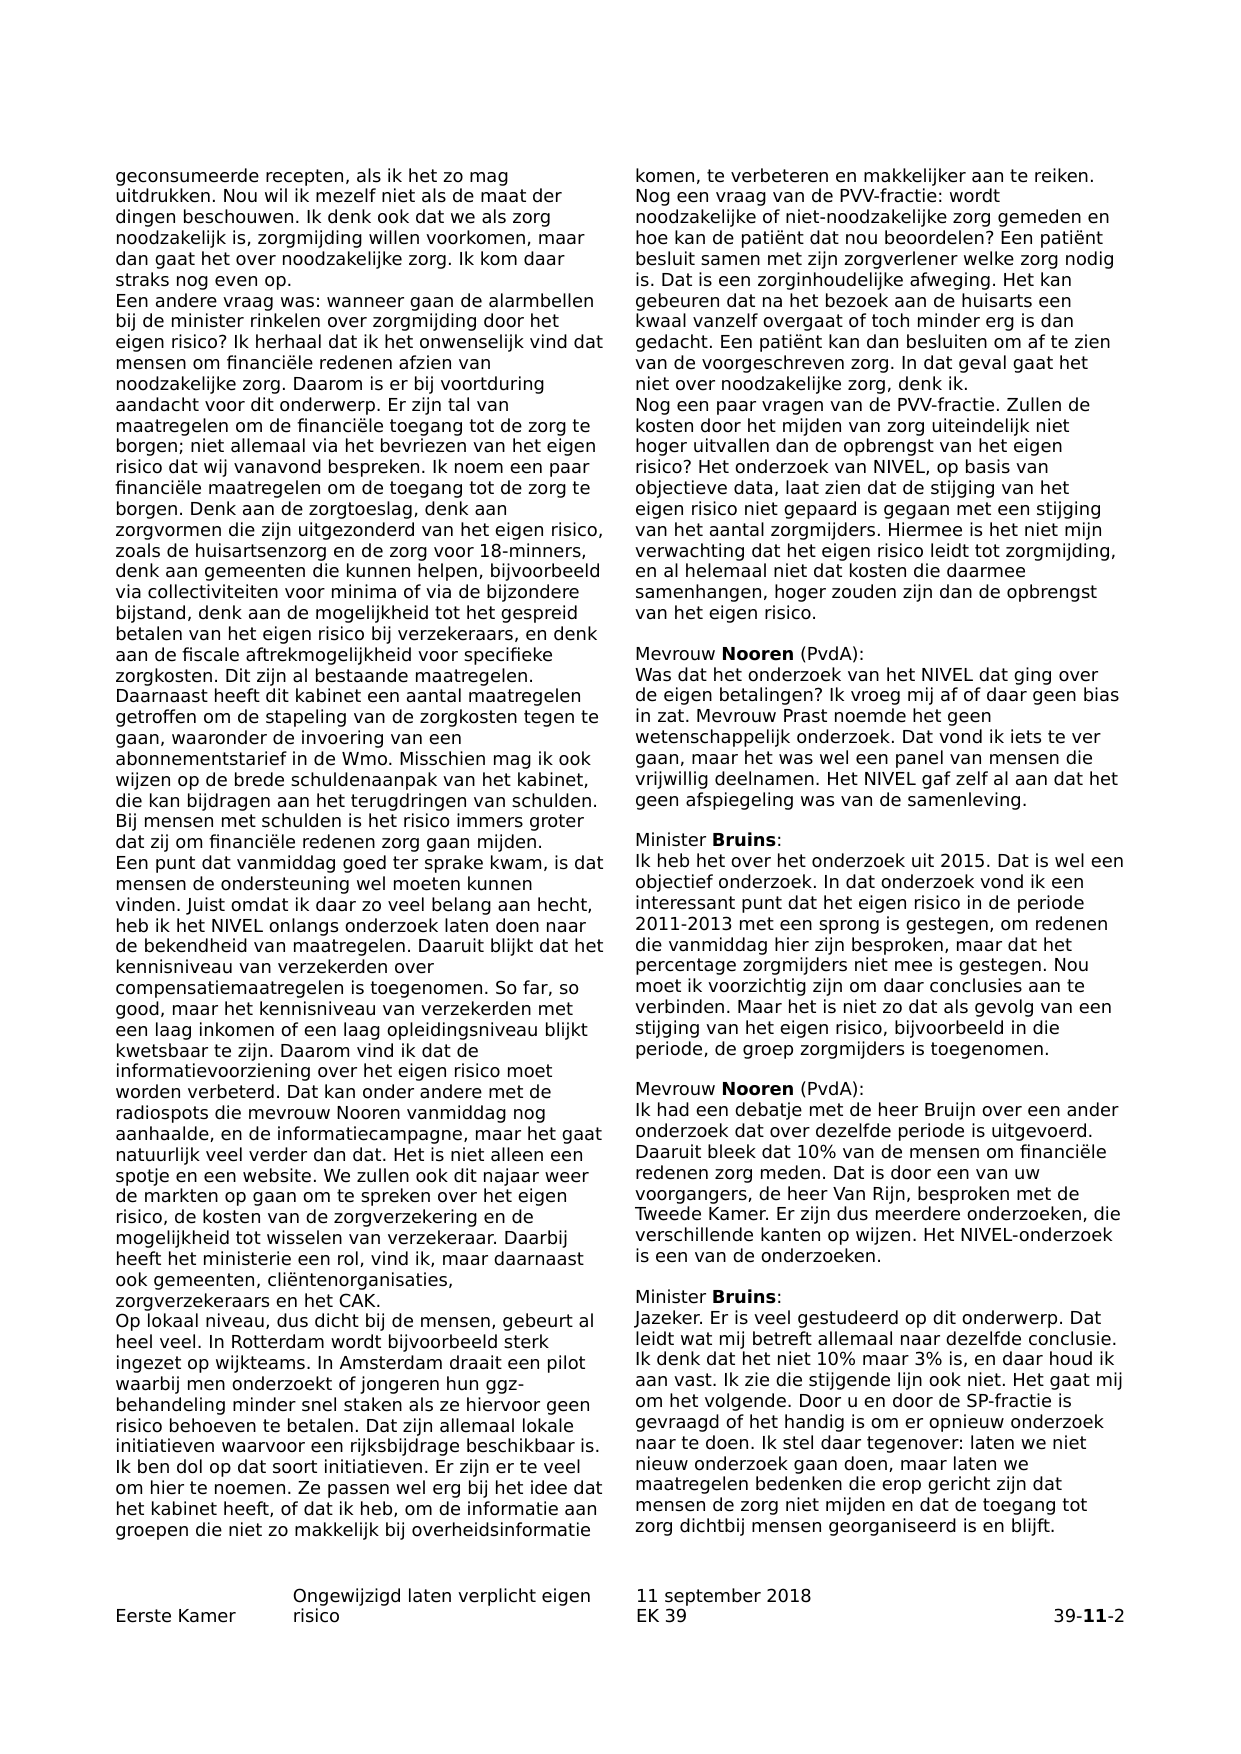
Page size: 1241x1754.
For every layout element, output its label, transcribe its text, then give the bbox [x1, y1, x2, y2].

text Een punt dat vanmiddag goed ter sprake kwam, is dat mensen de ondersteuning wel moeten kunnen vinden. Juist omdat ik daar zo veel belang aan hecht, heb ik het NIVEL onlangs onderzoek laten doen naar de bekendheid van maatregelen. Daaruit blijkt dat het kennisniveau van verzekerden over compensatiemaatregelen is toegenomen. So far, so good, maar het kennisniveau van verzekerden met een laag inkomen of een laag opleidingsniveau blijkt kwetsbaar te zijn. Daarom vind ik dat de informatievoorziening over het eigen risico moet worden verbeterd. Dat kan onder andere met de radiospots die mevrouw Nooren vanmiddag nog aanhaalde, en de informatiecampagne, maar het gaat natuurlijk veel verder dan dat. Het is niet alleen een spotje en een website. We zullen ook dit najaar weer de markten op gaan om te spreken over het eigen risico, de kosten van de zorgverzekering en de mogelijkheid tot wisselen van verzekeraar. Daarbij heeft het ministerie een rol, vind ik, maar daarnaast ook gemeenten, cliëntenorganisaties, zorgverzekeraars en het CAK. [115, 853, 605, 1311]
text Nog een paar vragen van de PVV-fractie. Zullen de kosten door het mijden van zorg uiteindelijk niet hoger uitvallen dan de opbrengst van het eigen risico? Het onderzoek van NIVEL, op basis van objectieve data, laat zien dat de stijging van het eigen risico niet gepaard is gegaan met een stijging van het aantal zorgmijders. Hiermee is het niet mijn verwachting dat het eigen risico leidt tot zorgmijding, en al helemaal niet dat kosten die daarmee samenhangen, hoger zouden zijn dan de opbrengst van het eigen risico. [635, 394, 1125, 624]
text Was dat het onderzoek van het NIVEL dat ging over de eigen betalingen? Ik vroeg mij af of daar geen bias in zat. Mevrouw Prast noemde het geen wetenschappelijk onderzoek. Dat vond ik iets te ver gaan, maar het was wel een panel van mensen die vrijwillig deelnamen. Het NIVEL gaf zelf al aan dat het geen afspiegeling was van de samenleving. [635, 664, 1125, 810]
text Mevrouw Nooren (PvdA): [635, 1079, 1125, 1100]
text Op lokaal niveau, dus dicht bij de mensen, gebeurt al heel veel. In Rotterdam wordt bijvoorbeeld sterk ingezet op wijkteams. In Amsterdam draait een pilot waarbij men onderzoekt of jongeren hun ggz-behandeling minder snel staken als ze hiervoor geen risico behoeven te betalen. Dat zijn allemaal lokale initiatieven waarvoor een rijksbijdrage beschikbaar is. Ik ben dol op dat soort initiatieven. Er zijn er te veel om hier te noemen. Ze passen wel erg bij het idee dat het kabinet heeft, of dat ik heb, om de informatie aan groepen die niet zo makkelijk bij overheidsinformatie [115, 1311, 605, 1540]
text Ik had een debatje met de heer Bruijn over een ander onderzoek dat over dezelfde periode is uitgevoerd. Daaruit bleek dat 10% van de mensen om financiële redenen zorg meden. Dat is door een van uw voorgangers, de heer Van Rijn, besproken met de Tweede Kamer. Er zijn dus meerdere onderzoeken, die verschillende kanten op wijzen. Het NIVEL-onderzoek is een van de onderzoeken. [635, 1100, 1125, 1267]
text komen, te verbeteren en makkelijker aan te reiken. [635, 165, 1125, 186]
text Nog een vraag van de PVV-fractie: wordt noodzakelijke of niet-noodzakelijke zorg gemeden en hoe kan de patiënt dat nou beoordelen? Een patiënt besluit samen met zijn zorgverlener welke zorg nodig is. Dat is een zorginhoudelijke afweging. Het kan gebeuren dat na het bezoek aan de huisarts een kwaal vanzelf overgaat of toch minder erg is dan gedacht. Een patiënt kan dan besluiten om af te zien van de voorgeschreven zorg. In dat geval gaat het niet over noodzakelijke zorg, denk ik. [635, 186, 1125, 394]
text Minister Bruins: [635, 1287, 1125, 1307]
text geconsumeerde recepten, als ik het zo mag uitdrukken. Nou wil ik mezelf niet als de maat der dingen beschouwen. Ik denk ook dat we als zorg noodzakelijk is, zorgmijding willen voorkomen, maar dan gaat het over noodzakelijke zorg. Ik kom daar straks nog even op. [115, 165, 605, 290]
text Ik heb het over het onderzoek uit 2015. Dat is wel een objectief onderzoek. In dat onderzoek vond ik een interessant punt dat het eigen risico in de periode 2011-2013 met een sprong is gestegen, om redenen die vanmiddag hier zijn besproken, maar dat het percentage zorgmijders niet mee is gestegen. Nou moet ik voorzichtig zijn om daar conclusies aan te verbinden. Maar het is niet zo dat als gevolg van een stijging van het eigen risico, bijvoorbeeld in die periode, de groep zorgmijders is toegenomen. [635, 851, 1125, 1059]
text Jazeker. Er is veel gestudeerd op dit onderwerp. Dat leidt wat mij betreft allemaal naar dezelfde conclusie. Ik denk dat het niet 10% maar 3% is, en daar houd ik aan vast. Ik zie die stijgende lijn ook niet. Het gaat mij om het volgende. Door u en door de SP-fractie is gevraagd of het handig is om er opnieuw onderzoek naar te doen. Ik stel daar tegenover: laten we niet nieuw onderzoek gaan doen, maar laten we maatregelen bedenken die erop gericht zijn dat mensen de zorg niet mijden en dat de toegang tot zorg dichtbij mensen georganiseerd is en blijft. [635, 1307, 1125, 1537]
text Mevrouw Nooren (PvdA): [635, 644, 1125, 664]
text Daarnaast heeft dit kabinet een aantal maatregelen getroffen om de stapeling van de zorgkosten tegen te gaan, waaronder de invoering van een abonnementstarief in de Wmo. Misschien mag ik ook wijzen op de brede schuldenaanpak van het kabinet, die kan bijdragen aan het terugdringen van schulden. Bij mensen met schulden is het risico immers groter dat zij om financiële redenen zorg gaan mijden. [115, 686, 605, 853]
text Minister Bruins: [635, 830, 1125, 851]
text Een andere vraag was: wanneer gaan de alarmbellen bij de minister rinkelen over zorgmijding door het eigen risico? Ik herhaal dat ik het onwenselijk vind dat mensen om financiële redenen afzien van noodzakelijke zorg. Daarom is er bij voortduring aandacht voor dit onderwerp. Er zijn tal van maatregelen om de financiële toegang tot de zorg te borgen; niet allemaal via het bevriezen van het eigen risico dat wij vanavond bespreken. Ik noem een paar financiële maatregelen om de toegang tot de zorg te borgen. Denk aan de zorgtoeslag, denk aan zorgvormen die zijn uitgezonderd van het eigen risico, zoals de huisartsenzorg en de zorg voor 18-minners, denk aan gemeenten die kunnen helpen, bijvoorbeeld via collectiviteiten voor minima of via de bijzondere bijstand, denk aan de mogelijkheid tot het gespreid betalen van het eigen risico bij verzekeraars, en denk aan de fiscale aftrekmogelijkheid voor specifieke zorgkosten. Dit zijn al bestaande maatregelen. [115, 290, 605, 686]
